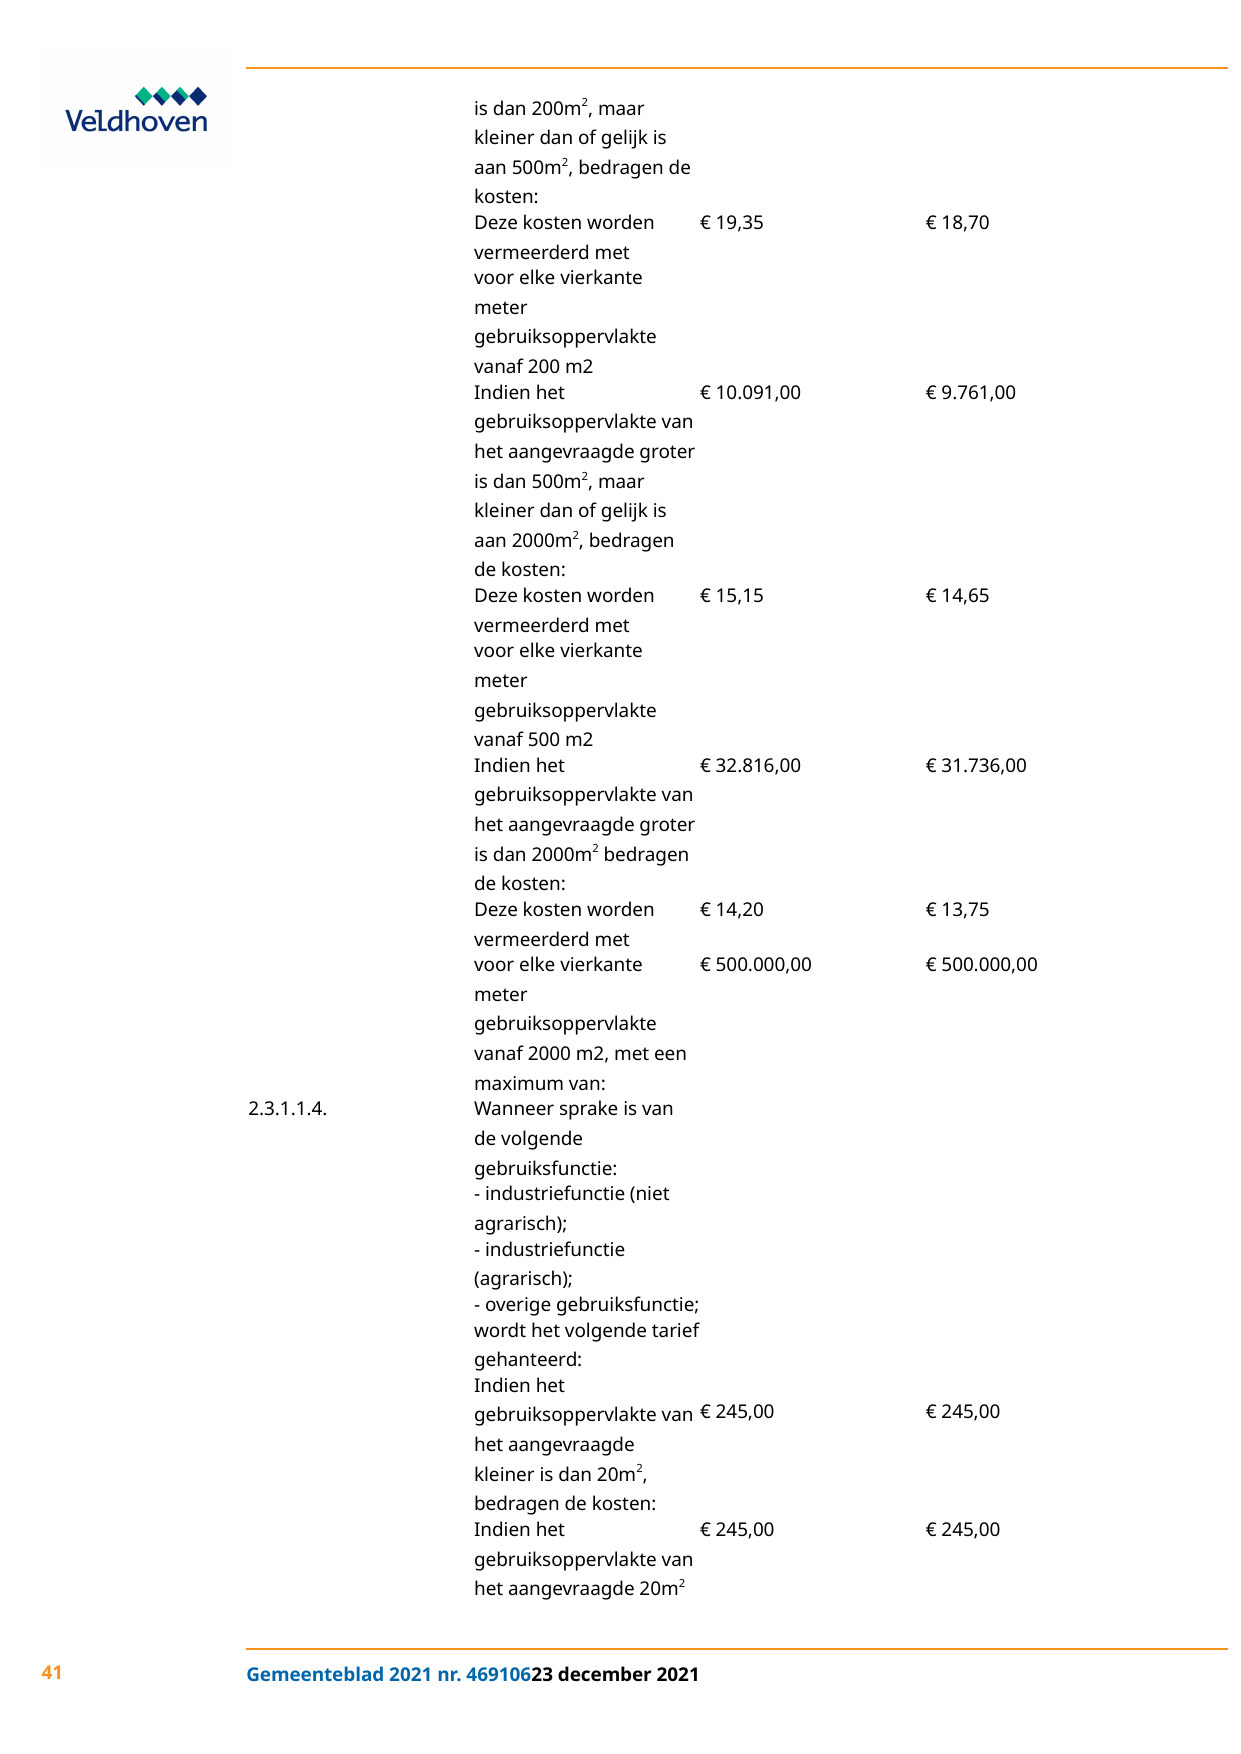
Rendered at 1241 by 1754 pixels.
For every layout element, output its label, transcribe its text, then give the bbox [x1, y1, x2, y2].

table_cell [248, 265, 474, 379]
table_cell [700, 95, 926, 209]
table_cell [248, 1516, 474, 1601]
table_cell € 19,35 [700, 209, 926, 264]
table_cell [700, 1291, 926, 1317]
table_cell € 245,00 [700, 1516, 926, 1601]
table_cell wordt het volgende tarief gehanteerd: [474, 1317, 700, 1372]
table_cell [926, 1372, 1152, 1398]
table_cell € 31.736,00 [926, 752, 1152, 896]
table_cell [248, 752, 474, 1096]
table_cell voor elke vierkante meter gebruiksoppervlakte vanaf 500 m2 [474, 638, 700, 752]
table_cell Indien het gebruiksoppervlakte van het aangevraagde 20m2 [474, 1516, 700, 1601]
table_cell Deze kosten worden vermeerderd met [474, 896, 700, 951]
table_cell € 245,00 [926, 1398, 1152, 1516]
table_cell € 13,75 [926, 896, 1152, 951]
table_cell [248, 379, 474, 638]
table_cell € 14,65 [926, 582, 1152, 638]
table_cell Deze kosten worden vermeerderd met [474, 582, 700, 638]
table_cell Indien het gebruiksoppervlakte van het aangevraagde kleiner is dan 20m2, bedragen de kosten: [474, 1372, 700, 1516]
table_cell € 500.000,00 [700, 951, 926, 1096]
table_cell [248, 638, 474, 752]
table_cell voor elke vierkante meter gebruiksoppervlakte vanaf 200 m2 [474, 265, 700, 379]
table_cell - industriefunctie (agrarisch); [474, 1236, 700, 1291]
table_cell € 245,00 [700, 1398, 926, 1516]
table_cell [248, 209, 474, 264]
table_cell € 18,70 [926, 209, 1152, 264]
table_cell [248, 1291, 474, 1317]
table_cell [700, 1096, 926, 1180]
table_cell [248, 1236, 474, 1291]
table_cell [926, 95, 1152, 209]
table_cell Wanneer sprake is van de volgende gebruiksfunctie: [474, 1096, 700, 1180]
table_cell [700, 1372, 926, 1398]
table_cell [926, 1096, 1152, 1180]
table_cell [700, 1317, 926, 1372]
table_cell Indien het gebruiksoppervlakte van het aangevraagde groter is dan 500m2, maar kleiner dan of gelijk is aan 2000m2, bedragen de kosten: [474, 379, 700, 582]
table_cell € 32.816,00 [700, 752, 926, 896]
table_cell € 245,00 [926, 1516, 1152, 1601]
table_cell - overige gebruiksfunctie; [474, 1291, 700, 1317]
table_cell [248, 1317, 474, 1372]
table_cell € 9.761,00 [926, 379, 1152, 582]
table_cell 2.3.1.1.4. [248, 1096, 474, 1180]
table_cell € 14,20 [700, 896, 926, 951]
table_cell [248, 1372, 474, 1516]
table_cell voor elke vierkante meter gebruiksoppervlakte vanaf 2000 m2, met een maximum van: [474, 951, 700, 1096]
table_cell [926, 1180, 1152, 1236]
table_cell is dan 200m2, maar kleiner dan of gelijk is aan 500m2, bedragen de kosten: [474, 95, 700, 209]
table_cell [926, 638, 1152, 752]
picture [41, 47, 231, 172]
table_cell € 15,15 [700, 582, 926, 638]
table_cell [926, 265, 1152, 379]
table_cell [248, 1180, 474, 1236]
table_cell [926, 1317, 1152, 1372]
table_cell [248, 95, 474, 209]
table_cell Deze kosten worden vermeerderd met [474, 209, 700, 264]
table_cell [926, 1236, 1152, 1291]
table_cell € 500.000,00 [926, 951, 1152, 1096]
table_cell € 10.091,00 [700, 379, 926, 582]
table_cell Indien het gebruiksoppervlakte van het aangevraagde groter is dan 2000m2 bedragen de kosten: [474, 752, 700, 896]
table_cell [700, 1180, 926, 1236]
table_cell [700, 265, 926, 379]
table_cell - industriefunctie (niet agrarisch); [474, 1180, 700, 1236]
table_cell [700, 638, 926, 752]
table_cell [700, 1236, 926, 1291]
table_cell [926, 1291, 1152, 1317]
